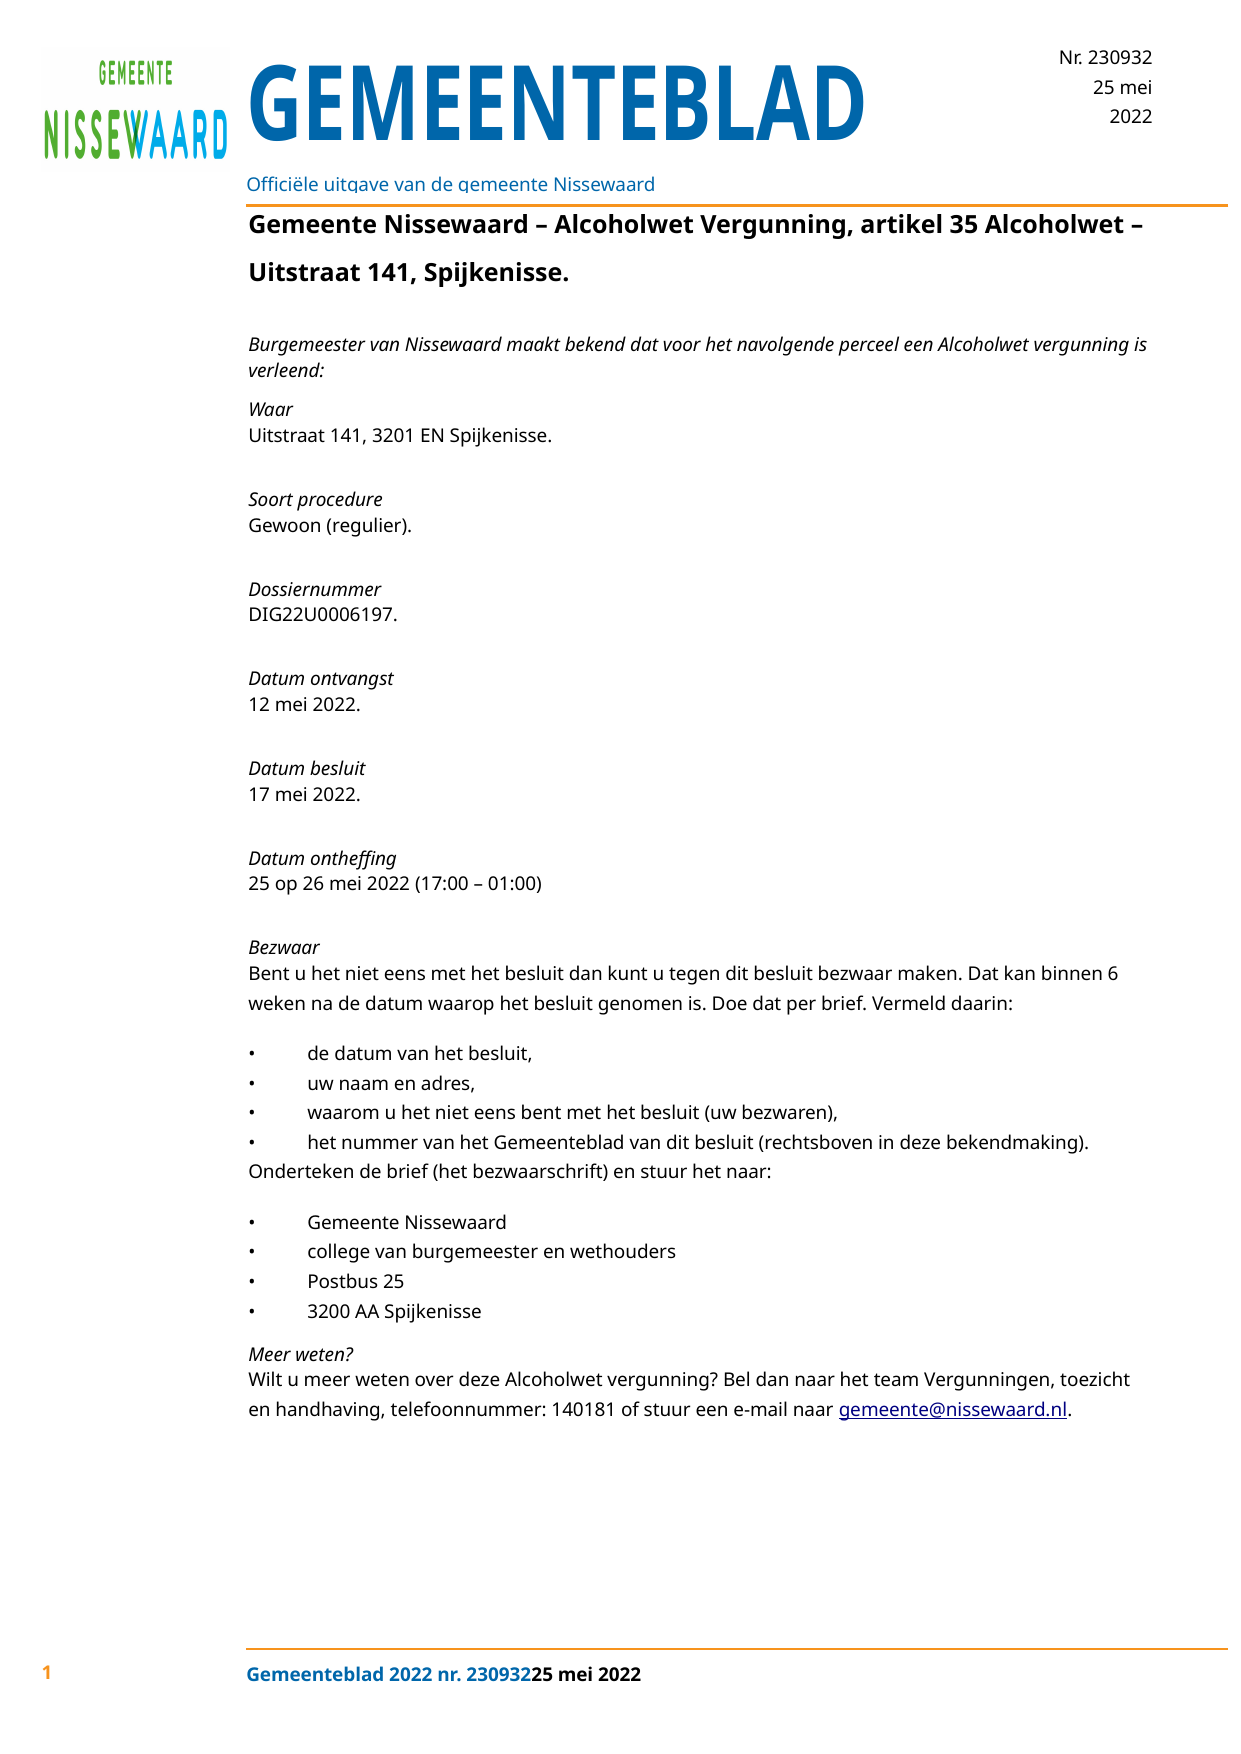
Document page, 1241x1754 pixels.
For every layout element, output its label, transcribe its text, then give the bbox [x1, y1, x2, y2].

list uw naam en adres, [248, 1070, 1152, 1096]
text 17 mei 2022. [248, 781, 1152, 807]
text Soort procedure [248, 486, 1152, 512]
list waarom u het niet eens bent met het besluit (uw bezwaren), [248, 1099, 1152, 1125]
picture [41, 47, 231, 172]
text Gemeente Nissewaard – Alcoholwet Vergunning, artikel 35 Alcoholwet – Uitstraat 141, Spijkenisse. [248, 207, 1152, 288]
text Onderteken de brief (het bezwaarschrift) en stuur het naar: [248, 1159, 1152, 1184]
text Datum besluit [248, 755, 1152, 781]
list het nummer van het Gemeenteblad van dit besluit (rechtsboven in deze bekendmaking). [248, 1129, 1152, 1155]
text Bezwaar [248, 934, 1152, 960]
text 12 mei 2022. [248, 691, 1152, 717]
text DIG22U0006197. [248, 602, 1152, 627]
text Burgemeester van Nissewaard maakt bekend dat voor het navolgende perceel een Alcoholwet vergunning is verleend: [248, 331, 1152, 383]
text Waar [248, 396, 1152, 422]
text Meer weten? [248, 1341, 1152, 1367]
text Bent u het niet eens met het besluit dan kunt u tegen dit besluit bezwaar maken. Dat kan binnen 6 weken na de datum waarop het besluit genomen is. Doe dat per brief. Vermeld daarin: [248, 960, 1152, 1016]
text Datum ontvangst [248, 666, 1152, 691]
text Gewoon (regulier). [248, 512, 1152, 538]
text Dossiernummer [248, 576, 1152, 602]
list Gemeente Nissewaard [248, 1209, 1152, 1235]
list Postbus 25 [248, 1268, 1152, 1294]
list college van burgemeester en wethouders [248, 1239, 1152, 1264]
text Wilt u meer weten over deze Alcoholwet vergunning? Bel dan naar het team Vergunningen, toezicht en handhaving, telefoonnummer: 140181 of stuur een e-mail naar gemeente@nissewaard.nl. [248, 1367, 1152, 1422]
text 25 op 26 mei 2022 (17:00 – 01:00) [248, 871, 1152, 896]
text Datum ontheffing [248, 845, 1152, 871]
text Uitstraat 141, 3201 EN Spijkenisse. [248, 422, 1152, 448]
list de datum van het besluit, [248, 1040, 1152, 1066]
list 3200 AA Spijkenisse [248, 1298, 1152, 1323]
